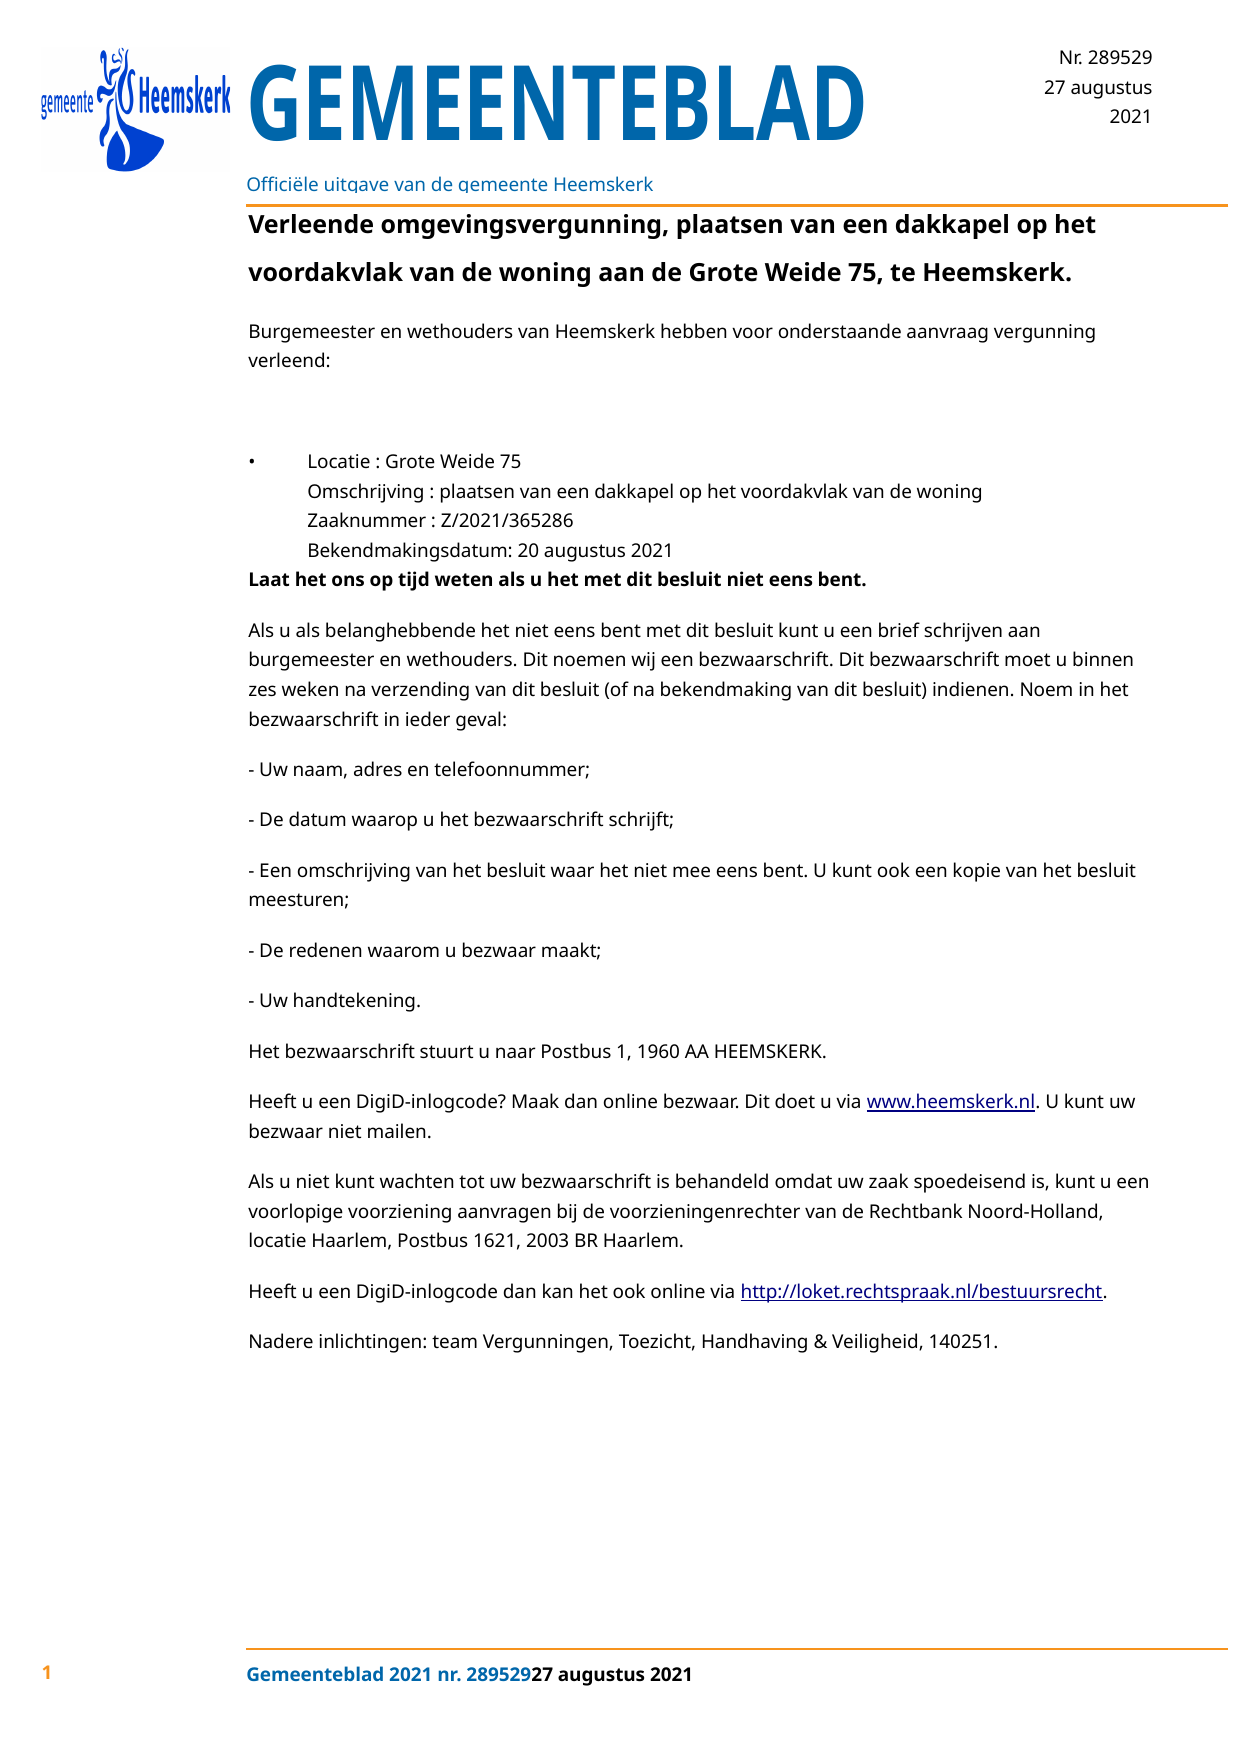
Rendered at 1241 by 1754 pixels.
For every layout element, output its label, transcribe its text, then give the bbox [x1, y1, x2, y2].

text - De datum waarop u het bezwaarschrift schrijft; [248, 807, 1152, 832]
text - Uw handtekening. [248, 987, 1152, 1013]
list Bekendmakingsdatum: 20 augustus 2021 [248, 537, 1152, 563]
list Locatie : Grote Weide 75 [248, 448, 1152, 474]
text Als u als belanghebbende het niet eens bent met dit besluit kunt u een brief schrijven aan burgemeester en wethouders. Dit noemen wij een bezwaarschrift. Dit bezwaarschrift moet u binnen zes weken na verzending van dit besluit (of na bekendmaking van dit besluit) indienen. Noem in het bezwaarschrift in ieder geval: [248, 617, 1152, 732]
text Verleende omgevingsvergunning, plaatsen van een dakkapel op het voordakvlak van de woning aan de Grote Weide 75, te Heemskerk. [248, 207, 1152, 288]
list Omschrijving : plaatsen van een dakkapel op het voordakvlak van de woning [248, 478, 1152, 504]
text Nadere inlichtingen: team Vergunningen, Toezicht, Handhaving & Veiligheid, 140251. [248, 1328, 1152, 1354]
text Laat het ons op tijd weten als u het met dit besluit niet eens bent. [248, 567, 1152, 592]
text - Uw naam, adres en telefoonnummer; [248, 756, 1152, 782]
text Heeft u een DigiD-inlogcode dan kan het ook online via http://loket.rechtspraak.nl/bestuursrecht. [248, 1278, 1152, 1304]
text Burgemeester en wethouders van Heemskerk hebben voor onderstaande aanvraag vergunning verleend: [248, 318, 1152, 373]
picture [41, 47, 231, 172]
text - Een omschrijving van het besluit waar het niet mee eens bent. U kunt ook een kopie van het besluit meesturen; [248, 857, 1152, 912]
text - De redenen waarom u bezwaar maakt; [248, 937, 1152, 963]
text Het bezwaarschrift stuurt u naar Postbus 1, 1960 AA HEEMSKERK. [248, 1038, 1152, 1064]
text Als u niet kunt wachten tot uw bezwaarschrift is behandeld omdat uw zaak spoedeisend is, kunt u een voorlopige voorziening aanvragen bij de voorzieningenrechter van de Rechtbank Noord-Holland, locatie Haarlem, Postbus 1621, 2003 BR Haarlem. [248, 1168, 1152, 1253]
list Zaaknummer : Z/2021/365286 [248, 507, 1152, 533]
text Heeft u een DigiD-inlogcode? Maak dan online bezwaar. Dit doet u via www.heemskerk.nl. U kunt uw bezwaar niet mailen. [248, 1088, 1152, 1144]
